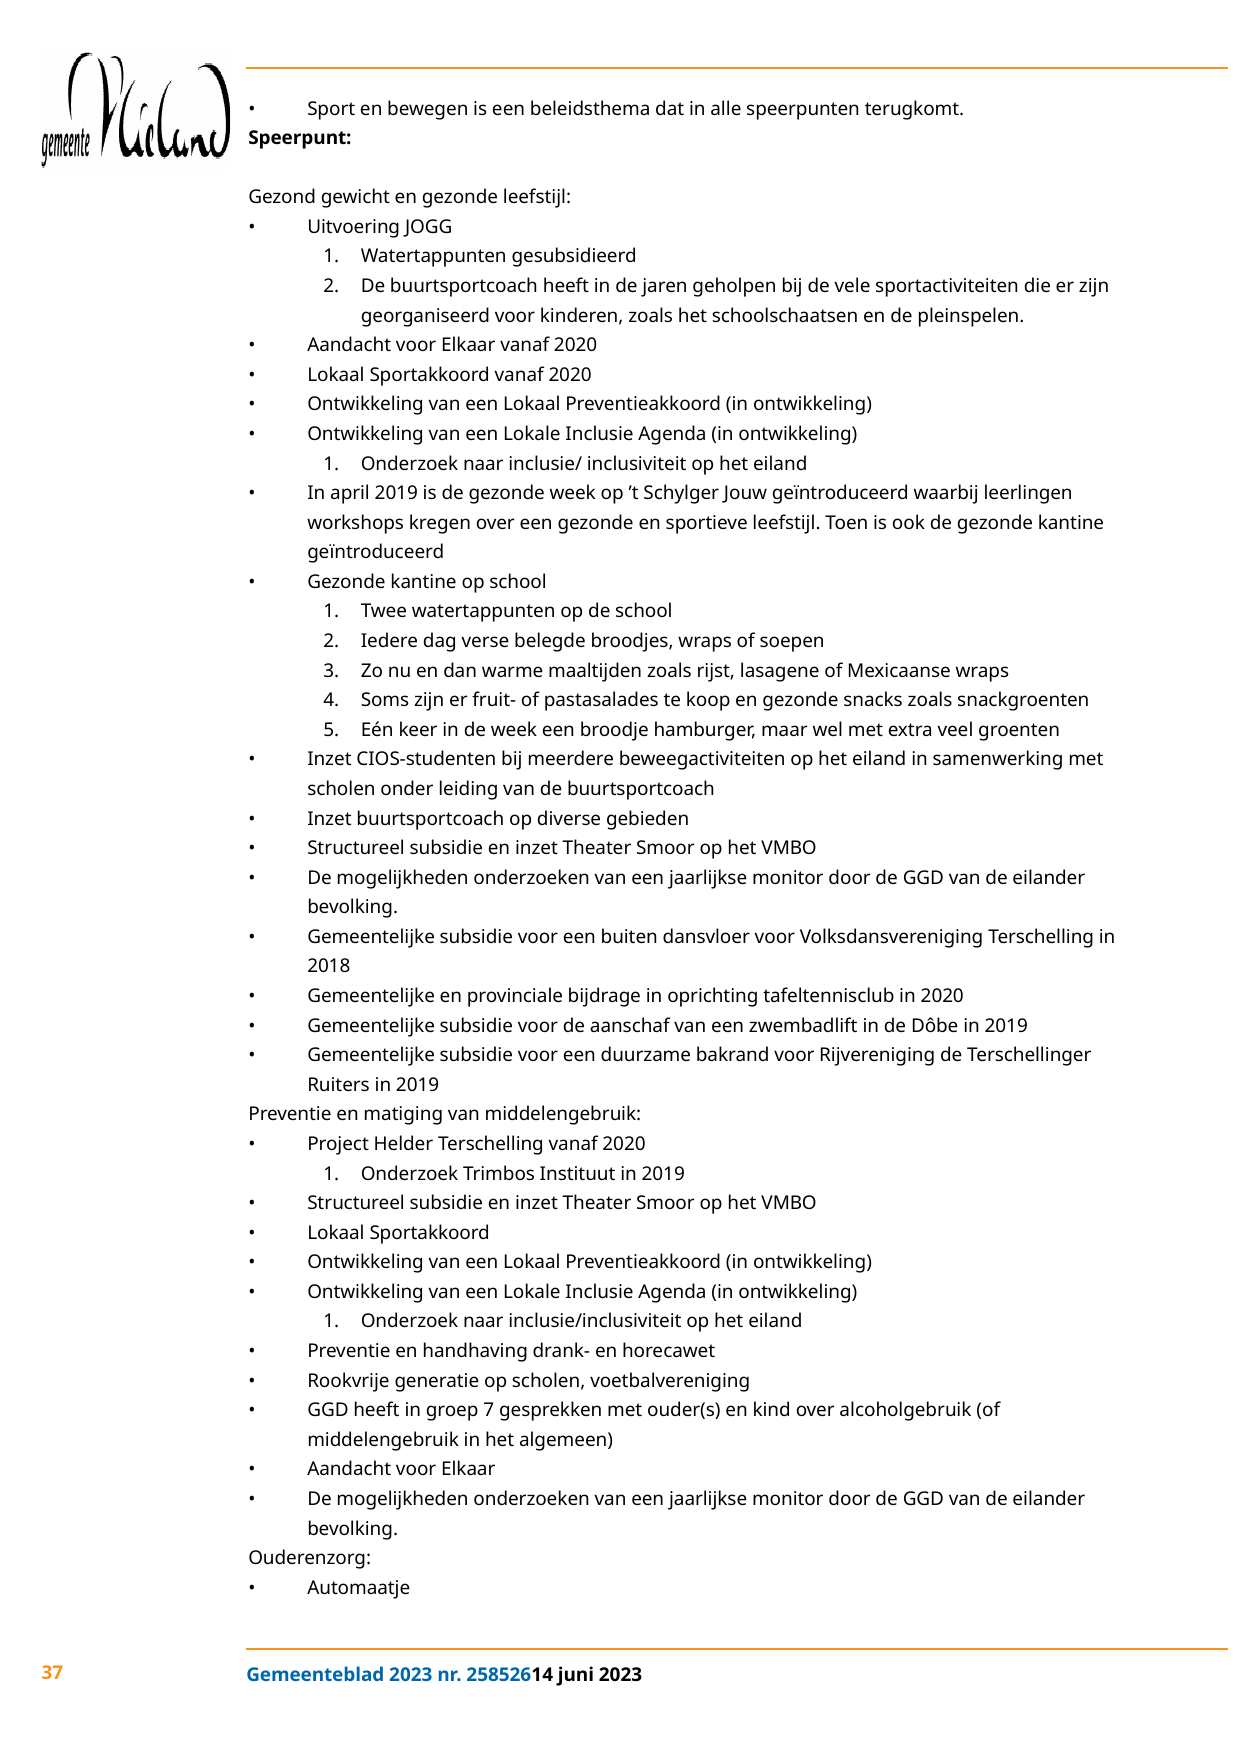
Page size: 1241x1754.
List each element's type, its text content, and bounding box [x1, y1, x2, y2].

text Ouderenzorg: [248, 1544, 1152, 1570]
list Soms zijn er fruit- of pastasalades te koop en gezonde snacks zoals snackgroenten [323, 686, 1152, 712]
list Sport en bewegen is een beleidsthema dat in alle speerpunten terugkomt. [248, 95, 1152, 121]
list Inzet CIOS-studenten bij meerdere beweegactiviteiten op het eiland in samenwerking met scholen onder leiding van de buurtsportcoach [248, 746, 1152, 801]
list Gezonde kantine op school [248, 568, 1152, 594]
list De mogelijkheden onderzoeken van een jaarlijkse monitor door de GGD van de eilander bevolking. [248, 864, 1152, 919]
text Speerpunt: [248, 124, 1152, 150]
picture [41, 47, 231, 172]
list Twee watertappunten op de school [323, 598, 1152, 623]
list Gemeentelijke subsidie voor een buiten dansvloer voor Volksdansvereniging Terschelling in 2018 [248, 923, 1152, 978]
list Rookvrije generatie op scholen, voetbalvereniging [248, 1367, 1152, 1393]
list Zo nu en dan warme maaltijden zoals rijst, lasagene of Mexicaanse wraps [323, 657, 1152, 683]
list Ontwikkeling van een Lokaal Preventieakkoord (in ontwikkeling) [248, 391, 1152, 416]
list Iedere dag verse belegde broodjes, wraps of soepen [323, 627, 1152, 653]
list Preventie en handhaving drank- en horecawet [248, 1337, 1152, 1363]
list Structureel subsidie en inzet Theater Smoor op het VMBO [248, 1189, 1152, 1215]
list Inzet buurtsportcoach op diverse gebieden [248, 805, 1152, 831]
list Structureel subsidie en inzet Theater Smoor op het VMBO [248, 834, 1152, 860]
list Onderzoek naar inclusie/inclusiviteit op het eiland [323, 1308, 1152, 1333]
list Lokaal Sportakkoord vanaf 2020 [248, 361, 1152, 387]
list De buurtsportcoach heeft in de jaren geholpen bij de vele sportactiviteiten die er zijn georganiseerd voor kinderen, zoals het schoolschaatsen en de pleinspelen. [323, 272, 1152, 328]
list Eén keer in de week een broodje hamburger, maar wel met extra veel groenten [323, 716, 1152, 742]
list De mogelijkheden onderzoeken van een jaarlijkse monitor door de GGD van de eilander bevolking. [248, 1485, 1152, 1541]
list Watertappunten gesubsidieerd [323, 243, 1152, 268]
list GGD heeft in groep 7 gesprekken met ouder(s) en kind over alcoholgebruik (of middelengebruik in het algemeen) [248, 1396, 1152, 1452]
list Project Helder Terschelling vanaf 2020 [248, 1130, 1152, 1156]
list Lokaal Sportakkoord [248, 1219, 1152, 1245]
list Ontwikkeling van een Lokale Inclusie Agenda (in ontwikkeling) [248, 1278, 1152, 1304]
list Gemeentelijke subsidie voor de aanschaf van een zwembadlift in de Dôbe in 2019 [248, 1012, 1152, 1038]
text Gezond gewicht en gezonde leefstijl: [248, 183, 1152, 209]
list Gemeentelijke subsidie voor een duurzame bakrand voor Rijvereniging de Terschellinger Ruiters in 2019 [248, 1041, 1152, 1097]
list Automaatje [248, 1574, 1152, 1600]
list Onderzoek naar inclusie/ inclusiviteit op het eiland [323, 450, 1152, 476]
list Onderzoek Trimbos Instituut in 2019 [323, 1160, 1152, 1186]
list Aandacht voor Elkaar vanaf 2020 [248, 331, 1152, 357]
list Gemeentelijke en provinciale bijdrage in oprichting tafeltennisclub in 2020 [248, 982, 1152, 1008]
list Ontwikkeling van een Lokaal Preventieakkoord (in ontwikkeling) [248, 1248, 1152, 1274]
list Ontwikkeling van een Lokale Inclusie Agenda (in ontwikkeling) [248, 420, 1152, 446]
text Preventie en matiging van middelengebruik: [248, 1101, 1152, 1126]
list Uitvoering JOGG [248, 213, 1152, 239]
list In april 2019 is de gezonde week op ’t Schylger Jouw geïntroduceerd waarbij leerlingen workshops kregen over een gezonde en sportieve leefstijl. Toen is ook de gezonde kantine geïntroduceerd [248, 479, 1152, 564]
list Aandacht voor Elkaar [248, 1456, 1152, 1481]
